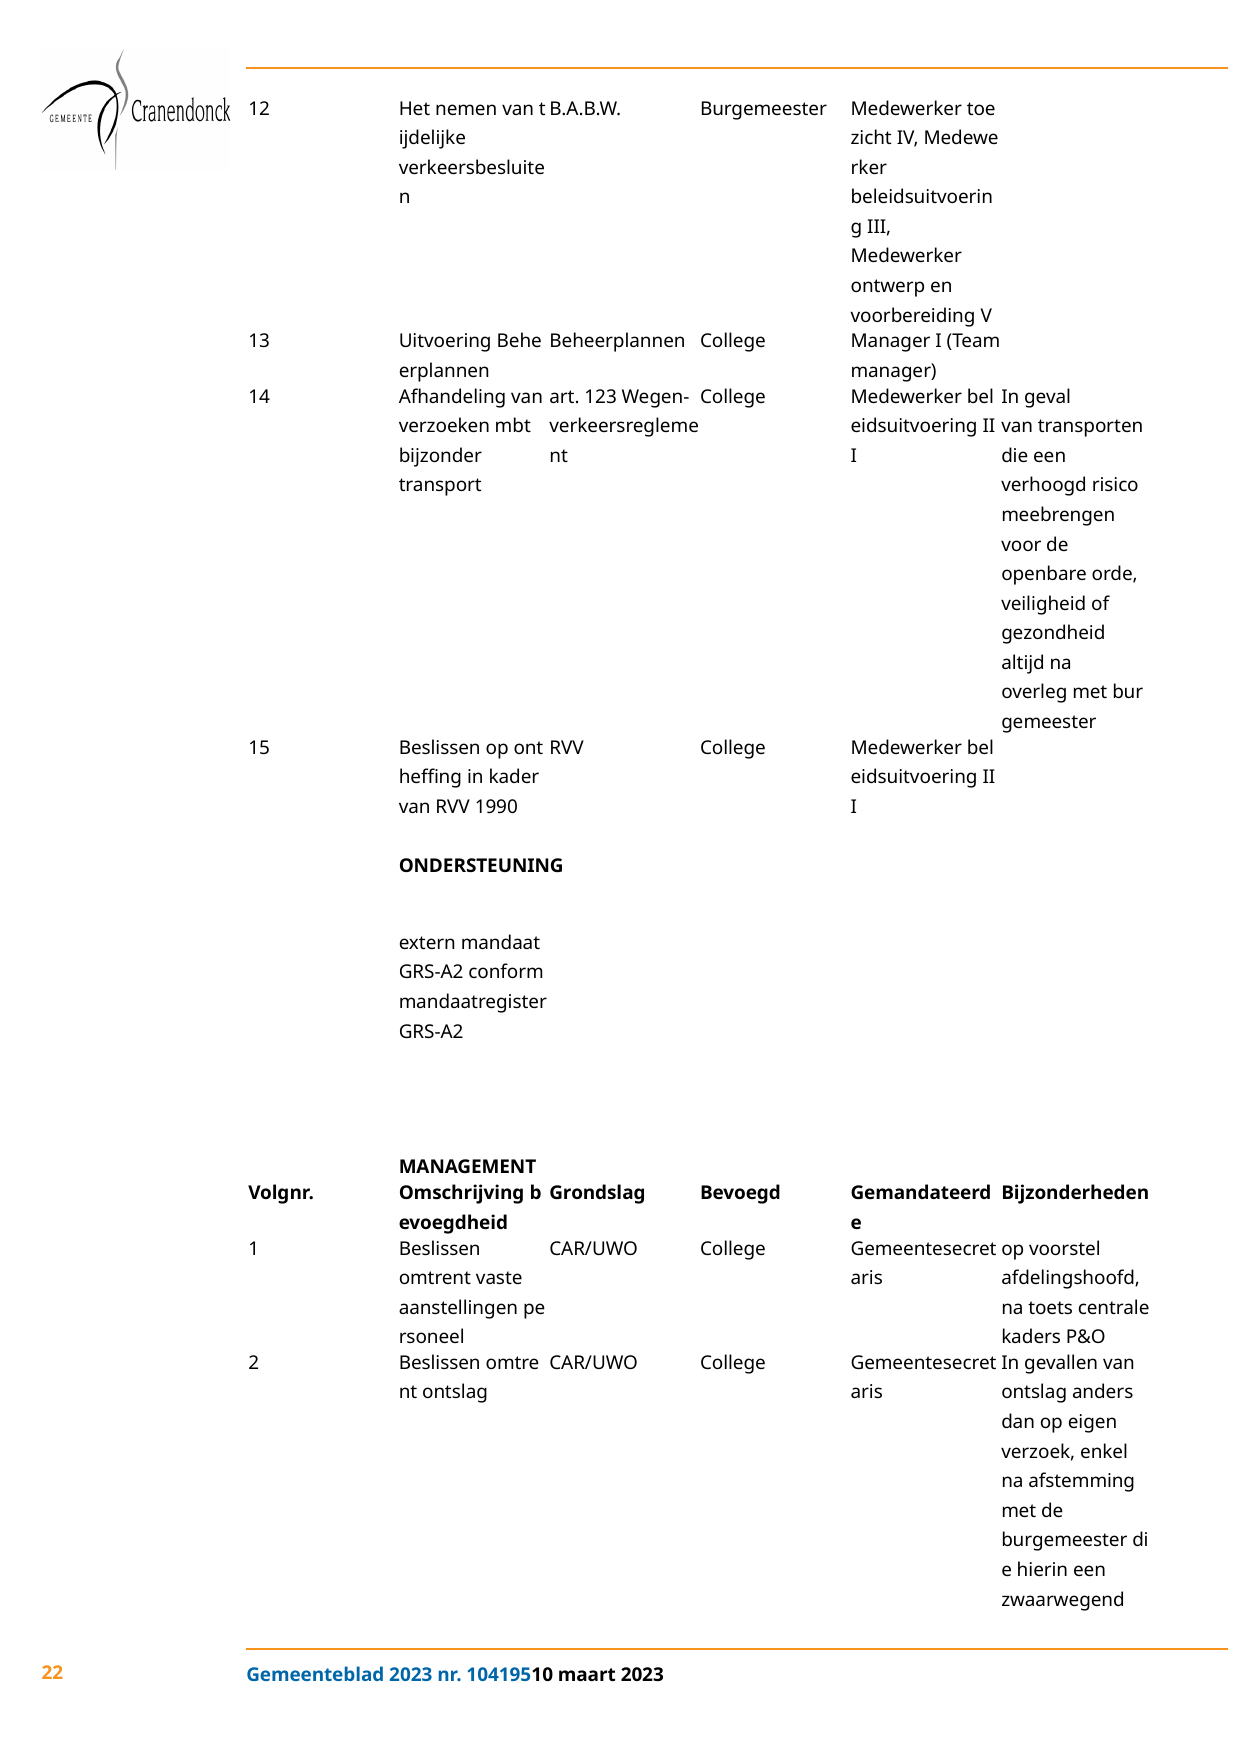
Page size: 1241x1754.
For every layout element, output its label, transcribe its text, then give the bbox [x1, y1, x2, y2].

table_cell CAR/UWO [549, 1235, 700, 1349]
table_cell [1001, 903, 1152, 929]
picture [41, 47, 231, 172]
table_cell Het nemen van tijdelijke verkeersbesluiten [399, 95, 549, 328]
table_cell College [700, 1349, 850, 1612]
table_cell 1 [248, 1235, 398, 1349]
table_cell In gevallen van ontslag anders dan op eigen verzoek, enkel na afstemming met de burgemeester die hierin een zwaarwegend [1001, 1349, 1152, 1612]
table_cell Gemeentesecretaris [850, 1235, 1001, 1349]
table_cell College [700, 383, 850, 734]
table_cell [700, 929, 850, 1043]
table_cell In geval van transporten die een verhoogd risico meebrengen voor de openbare orde, veiligheid of gezondheid altijd na overleg met burgemeester [1001, 383, 1152, 734]
table_cell [399, 1069, 549, 1095]
table_cell [399, 1044, 549, 1069]
table_cell Uitvoering Beheerplannen [399, 328, 549, 383]
table_cell [248, 1044, 398, 1069]
table_cell Beslissen omtrent ontslag [399, 1349, 549, 1612]
table_cell [1001, 328, 1152, 383]
table_cell [248, 903, 398, 929]
table_cell Grondslag [549, 1179, 700, 1235]
table_header [850, 852, 1001, 878]
table_cell [1001, 734, 1152, 819]
table_cell [1001, 1044, 1152, 1069]
table_cell [700, 903, 850, 929]
table_cell [549, 1069, 700, 1095]
table_cell [700, 1069, 850, 1095]
table_cell Burgemeester [700, 95, 850, 328]
table_cell [248, 1095, 398, 1121]
table_cell Omschrijving bevoegdheid [399, 1179, 549, 1235]
table_cell [248, 1069, 398, 1095]
table_cell 12 [248, 95, 398, 328]
table_cell RVV [549, 734, 700, 819]
table_cell [850, 1095, 1001, 1121]
table_cell Medewerker beleidsuitvoering III [850, 734, 1001, 819]
table_cell Manager I (Teammanager) [850, 328, 1001, 383]
table_cell [850, 1044, 1001, 1069]
table_cell 15 [248, 734, 398, 819]
table_header [1001, 1154, 1152, 1179]
table_cell [700, 1044, 850, 1069]
table_cell [248, 929, 398, 1043]
table_cell [399, 903, 549, 929]
table_cell [549, 1095, 700, 1121]
table_header [700, 852, 850, 878]
table_cell 14 [248, 383, 398, 734]
table_cell [1001, 878, 1152, 903]
table_header [1001, 852, 1152, 878]
table_cell CAR/UWO [549, 1349, 700, 1612]
table_header [248, 852, 398, 878]
table_cell Afhandeling van verzoeken mbt bijzonder transport [399, 383, 549, 734]
table_cell op voorstel afdelingshoofd, na toets centrale kaders P&O [1001, 1235, 1152, 1349]
table_cell Bijzonderheden [1001, 1179, 1152, 1235]
table_cell [1001, 929, 1152, 1043]
table_header [850, 1154, 1001, 1179]
table_cell Medewerker toezicht IV, Medewerker beleidsuitvoering III, Medewerker ontwerp en voorbereiding V [850, 95, 1001, 328]
table_cell College [700, 328, 850, 383]
table_cell [549, 1044, 700, 1069]
table_cell extern mandaat GRS-A2 conform mandaatregister GRS-A2 [399, 929, 549, 1043]
table_header [700, 1154, 850, 1179]
table_cell [549, 903, 700, 929]
table_cell 2 [248, 1349, 398, 1612]
table_cell College [700, 734, 850, 819]
table_cell [399, 878, 549, 903]
table_cell [1001, 1069, 1152, 1095]
table_cell Gemeentesecretaris [850, 1349, 1001, 1612]
table_cell [700, 878, 850, 903]
table_header MANAGEMENT [399, 1154, 700, 1179]
table_header ONDERSTEUNING [399, 852, 700, 878]
table_cell [850, 903, 1001, 929]
table_header [248, 1154, 398, 1179]
table_cell [1001, 1095, 1152, 1121]
table_cell Medewerker beleidsuitvoering III [850, 383, 1001, 734]
table_cell 13 [248, 328, 398, 383]
table_cell [700, 1095, 850, 1121]
table_cell Bevoegd [700, 1179, 850, 1235]
table_cell [549, 878, 700, 903]
table_cell Beslissen omtrent vaste aanstellingen personeel [399, 1235, 549, 1349]
table_cell [850, 878, 1001, 903]
table_cell art. 123 Wegen- verkeersreglement [549, 383, 700, 734]
table_cell Volgnr. [248, 1179, 398, 1235]
table_cell [850, 1069, 1001, 1095]
table_cell Beheerplannen [549, 328, 700, 383]
table_cell [399, 1095, 549, 1121]
table_cell B.A.B.W. [549, 95, 700, 328]
table_cell Gemandateerde [850, 1179, 1001, 1235]
table_cell [549, 929, 700, 1043]
table_cell [1001, 95, 1152, 328]
table_cell Beslissen op ontheffing in kader van RVV 1990 [399, 734, 549, 819]
table_cell College [700, 1235, 850, 1349]
table_cell [248, 878, 398, 903]
table_cell [850, 929, 1001, 1043]
